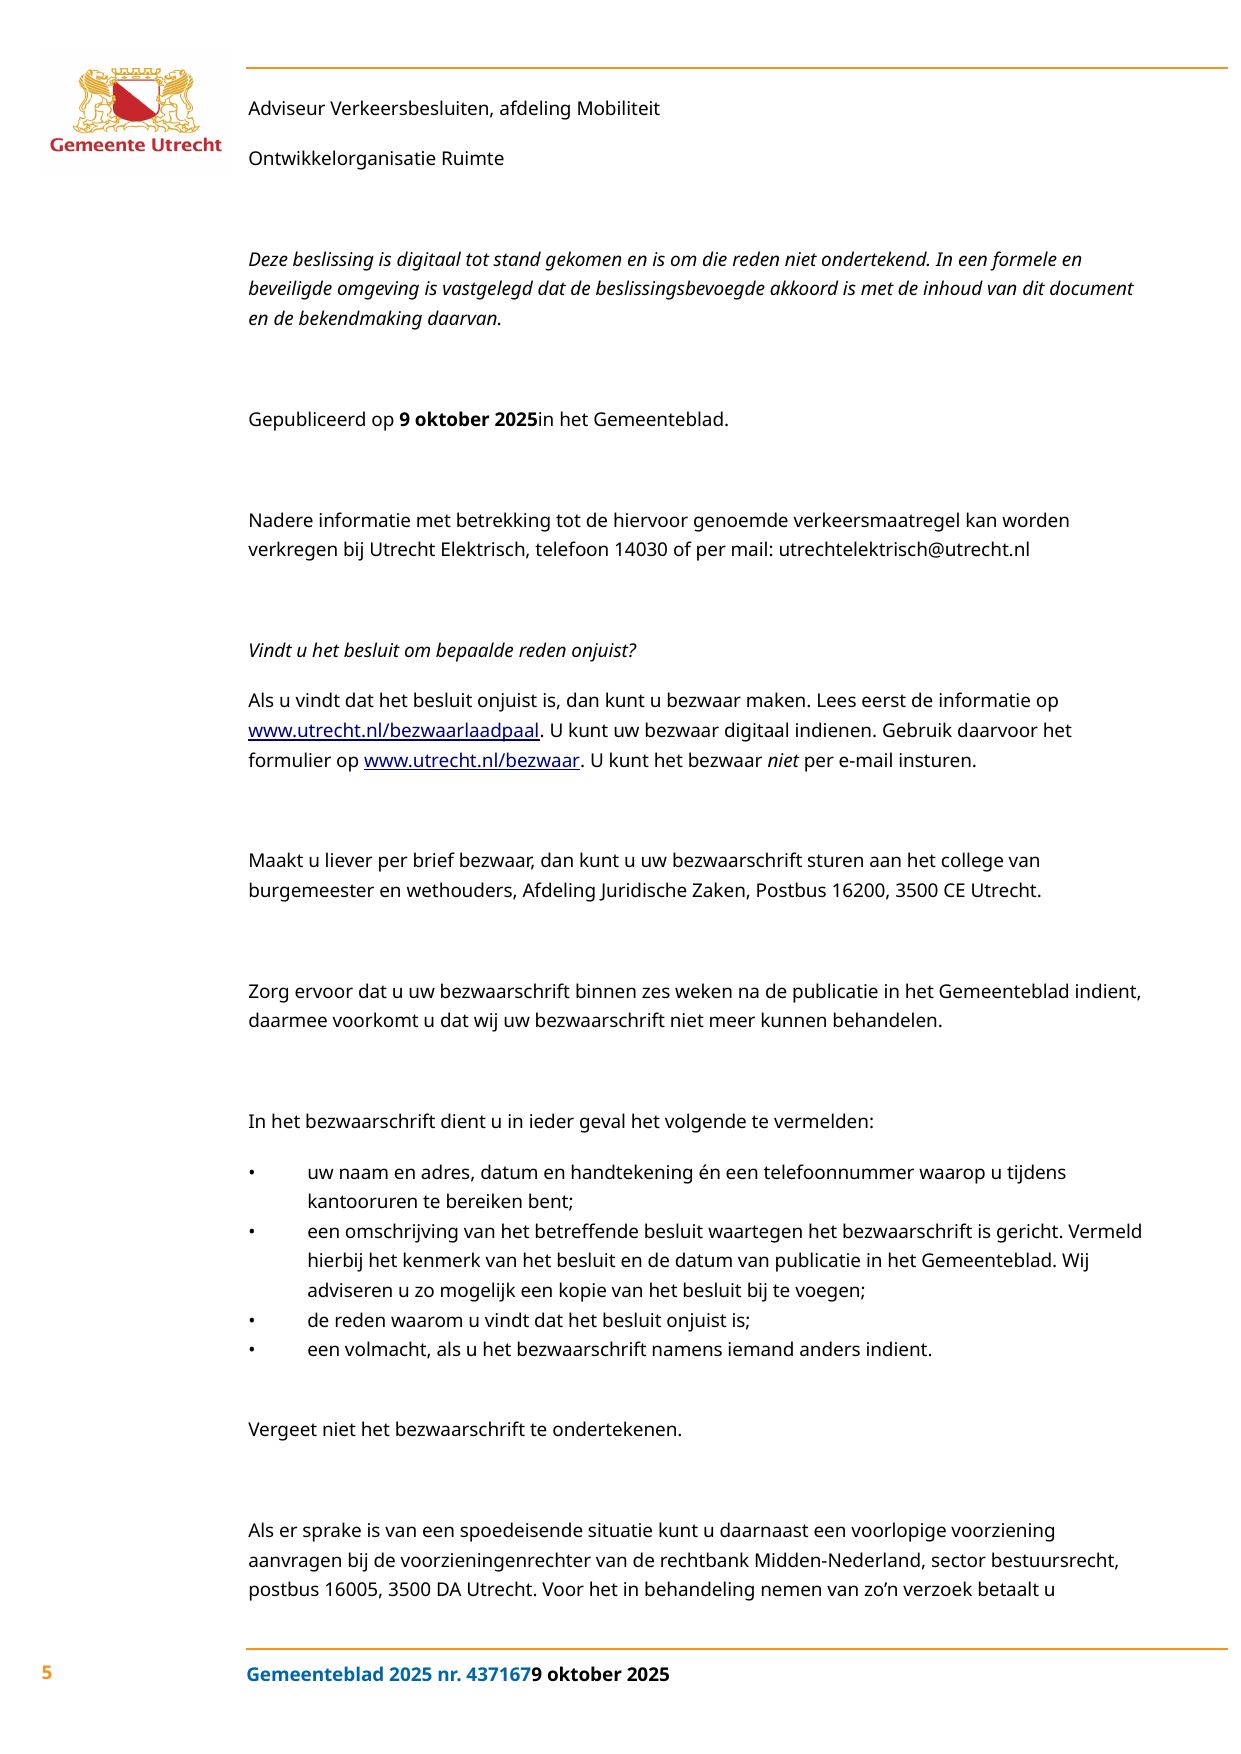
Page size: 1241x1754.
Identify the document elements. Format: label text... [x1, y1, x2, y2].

text Als u vindt dat het besluit onjuist is, dan kunt u bezwaar maken. Lees eerst de informatie op www.utrecht.nl/bezwaarlaadpaal. U kunt uw bezwaar digitaal indienen. Gebruik daarvoor het formulier op www.utrecht.nl/bezwaar. U kunt het bezwaar niet per e-mail insturen. [248, 688, 1152, 773]
list een omschrijving van het betreffende besluit waartegen het bezwaarschrift is gericht. Vermeld hierbij het kenmerk van het besluit en de datum van publicatie in het Gemeenteblad. Wij adviseren u zo mogelijk een kopie van het besluit bij te voegen; [248, 1218, 1152, 1303]
text Vindt u het besluit om bepaalde reden onjuist? [248, 637, 1152, 663]
text Als er sprake is van een spoedeisende situatie kunt u daarnaast een voorlopige voorziening aanvragen bij de voorzieningenrechter van de rechtbank Midden-Nederland, sector bestuursrecht, postbus 16005, 3500 DA Utrecht. Voor het in behandeling nemen van zo’n verzoek betaalt u [248, 1517, 1152, 1602]
list de reden waarom u vindt dat het besluit onjuist is; [248, 1307, 1152, 1333]
text Adviseur Verkeersbesluiten, afdeling Mobiliteit [248, 95, 1152, 121]
text Gepubliceerd op 9 oktober 2025in het Gemeenteblad. [248, 406, 1152, 432]
text Ontwikkelorganisatie Ruimte [248, 145, 1152, 171]
text In het bezwaarschrift dient u in ieder geval het volgende te vermelden: [248, 1108, 1152, 1134]
text Vergeet niet het bezwaarschrift te ondertekenen. [248, 1416, 1152, 1442]
text Nadere informatie met betrekking tot de hiervoor genoemde verkeersmaatregel kan worden verkregen bij Utrecht Elektrisch, telefoon 14030 of per mail: utrechtelektrisch@utrecht.nl [248, 507, 1152, 562]
list een volmacht, als u het bezwaarschrift namens iemand anders indient. [248, 1336, 1152, 1362]
text Deze beslissing is digitaal tot stand gekomen en is om die reden niet ondertekend. In een formele en beveiligde omgeving is vastgelegd dat de beslissingsbevoegde akkoord is met de inhoud van dit document en de bekendmaking daarvan. [248, 246, 1152, 331]
text Maakt u liever per brief bezwaar, dan kunt u uw bezwaarschrift sturen aan het college van burgemeester en wethouders, Afdeling Juridische Zaken, Postbus 16200, 3500 CE Utrecht. [248, 848, 1152, 903]
picture [41, 47, 231, 172]
text Zorg ervoor dat u uw bezwaarschrift binnen zes weken na de publicatie in het Gemeenteblad indient, daarmee voorkomt u dat wij uw bezwaarschrift niet meer kunnen behandelen. [248, 978, 1152, 1033]
list uw naam en adres, datum en handtekening én een telefoonnummer waarop u tijdens kantooruren te bereiken bent; [248, 1159, 1152, 1214]
